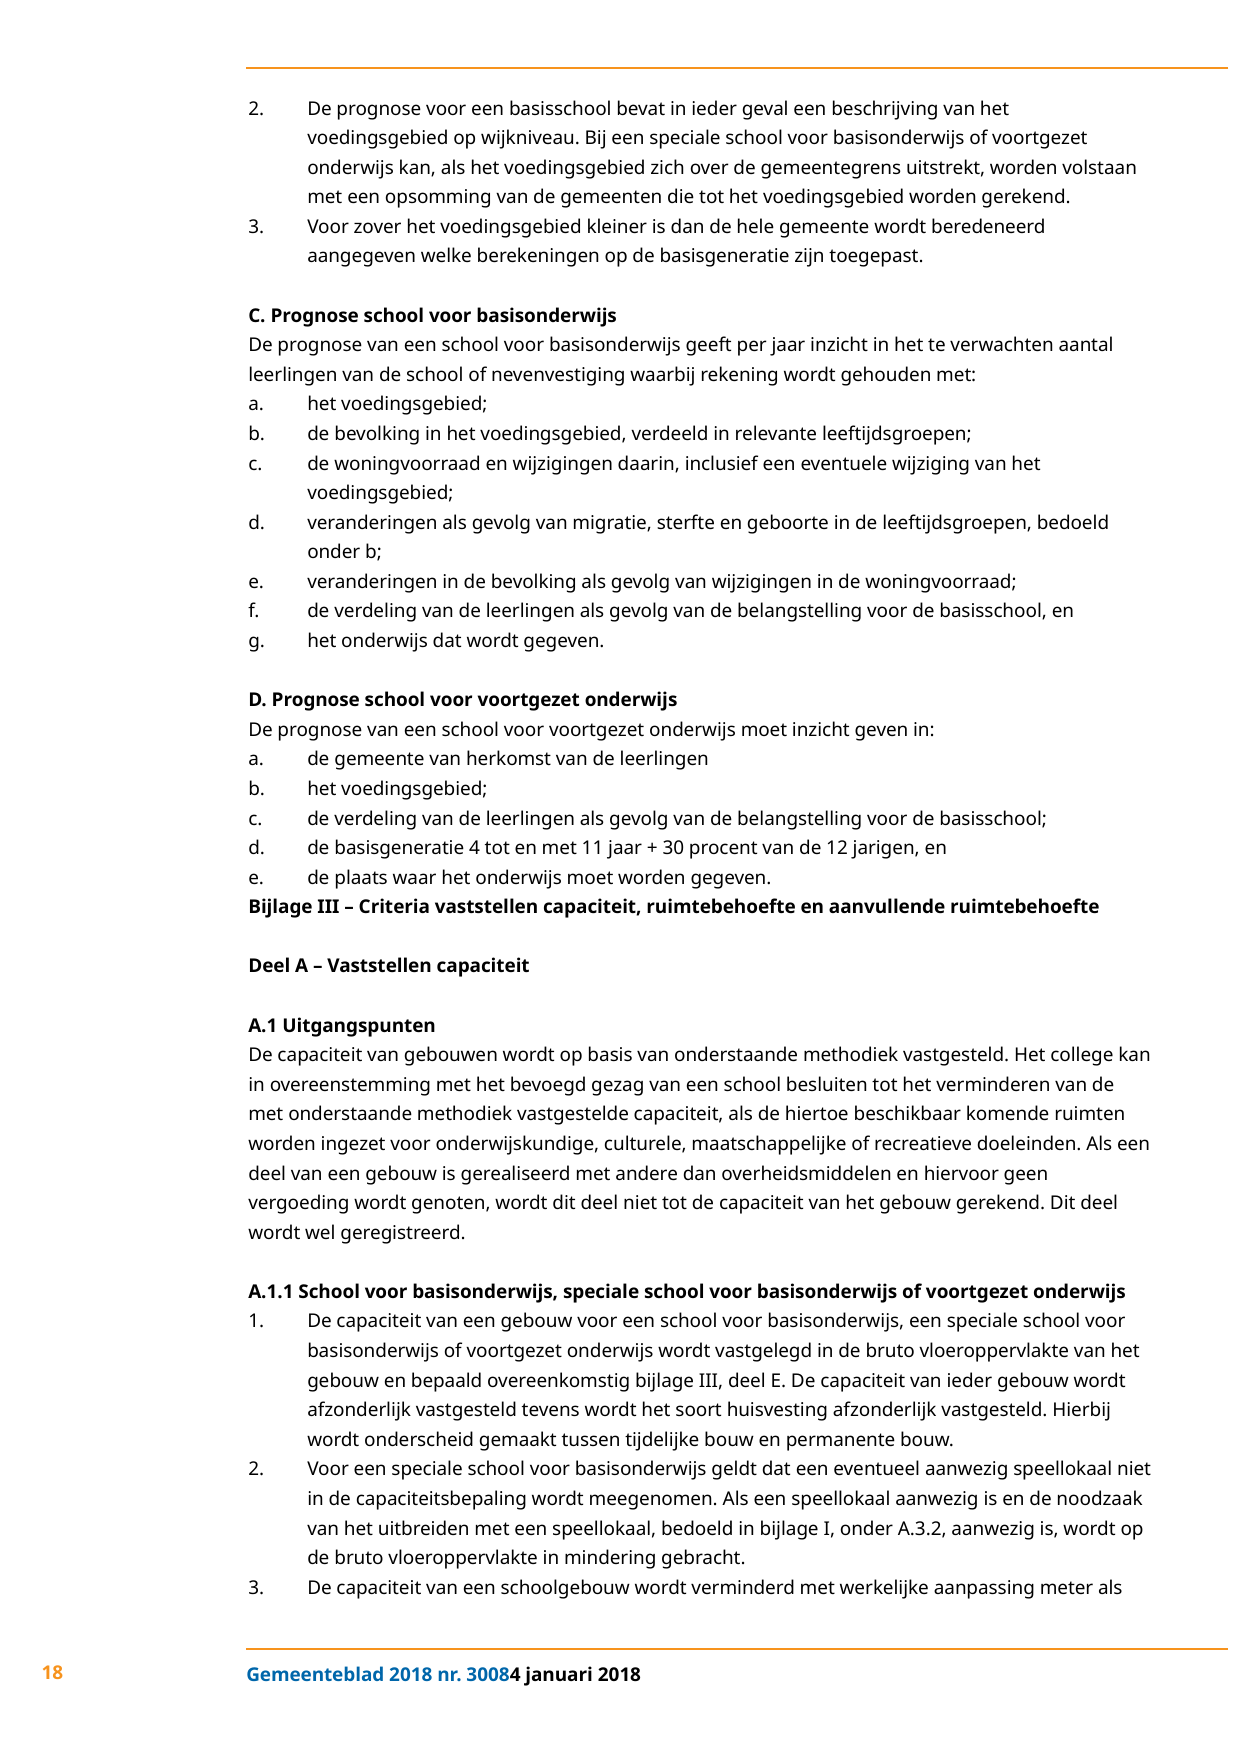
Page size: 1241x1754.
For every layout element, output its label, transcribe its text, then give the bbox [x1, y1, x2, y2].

list De prognose voor een basisschool bevat in ieder geval een beschrijving van het voedingsgebied op wijkniveau. Bij een speciale school voor basisonderwijs of voortgezet onderwijs kan, als het voedingsgebied zich over de gemeentegrens uitstrekt, worden volstaan met een opsomming van de gemeenten die tot het voedingsgebied worden gerekend. [248, 95, 1152, 209]
text Deel A – Vaststellen capaciteit [248, 953, 1152, 978]
list Voor een speciale school voor basisonderwijs geldt dat een eventueel aanwezig speellokaal niet in de capaciteitsbepaling wordt meegenomen. Als een speellokaal aanwezig is en de noodzaak van het uitbreiden met een speellokaal, bedoeld in bijlage I, onder A.3.2, aanwezig is, wordt op de bruto vloeroppervlakte in mindering gebracht. [248, 1456, 1152, 1570]
picture [41, 47, 231, 172]
list De capaciteit van een gebouw voor een school voor basisonderwijs, een speciale school voor basisonderwijs of voortgezet onderwijs wordt vastgelegd in de bruto vloeroppervlakte van het gebouw en bepaald overeenkomstig bijlage III, deel E. De capaciteit van ieder gebouw wordt afzonderlijk vastgesteld tevens wordt het soort huisvesting afzonderlijk vastgesteld. Hierbij wordt onderscheid gemaakt tussen tijdelijke bouw en permanente bouw. [248, 1308, 1152, 1452]
list de gemeente van herkomst van de leerlingen [248, 746, 1152, 771]
list de woningvoorraad en wijzigingen daarin, inclusief een eventuele wijziging van het voedingsgebied; [248, 450, 1152, 505]
list het voedingsgebied; [248, 391, 1152, 416]
list de verdeling van de leerlingen als gevolg van de belangstelling voor de basisschool; [248, 805, 1152, 831]
list de basisgeneratie 4 tot en met 11 jaar + 30 procent van de 12 jarigen, en [248, 834, 1152, 860]
list Voor zover het voedingsgebied kleiner is dan de hele gemeente wordt beredeneerd aangegeven welke berekeningen op de basisgeneratie zijn toegepast. [248, 213, 1152, 268]
list de bevolking in het voedingsgebied, verdeeld in relevante leeftijdsgroepen; [248, 420, 1152, 446]
text D. Prognose school voor voortgezet onderwijs [248, 686, 1152, 712]
text C. Prognose school voor basisonderwijs [248, 302, 1152, 328]
text A.1.1 School voor basisonderwijs, speciale school voor basisonderwijs of voortgezet onderwijs [248, 1278, 1152, 1304]
list De capaciteit van een schoolgebouw wordt verminderd met werkelijke aanpassing meter als [248, 1574, 1152, 1600]
list het voedingsgebied; [248, 775, 1152, 801]
text De prognose van een school voor voortgezet onderwijs moet inzicht geven in: [248, 716, 1152, 742]
list veranderingen in de bevolking als gevolg van wijzigingen in de woningvoorraad; [248, 568, 1152, 594]
list de verdeling van de leerlingen als gevolg van de belangstelling voor de basisschool, en [248, 598, 1152, 623]
text A.1 Uitgangspunten [248, 1012, 1152, 1038]
list het onderwijs dat wordt gegeven. [248, 627, 1152, 653]
text Bijlage III – Criteria vaststellen capaciteit, ruimtebehoefte en aanvullende ruimtebehoefte [248, 893, 1152, 919]
text De prognose van een school voor basisonderwijs geeft per jaar inzicht in het te verwachten aantal leerlingen van de school of nevenvestiging waarbij rekening wordt gehouden met: [248, 331, 1152, 387]
list veranderingen als gevolg van migratie, sterfte en geboorte in de leeftijdsgroepen, bedoeld onder b; [248, 509, 1152, 564]
list de plaats waar het onderwijs moet worden gegeven. [248, 864, 1152, 890]
text De capaciteit van gebouwen wordt op basis van onderstaande methodiek vastgesteld. Het college kan in overeenstemming met het bevoegd gezag van een school besluiten tot het verminderen van de met onderstaande methodiek vastgestelde capaciteit, als de hiertoe beschikbaar komende ruimten worden ingezet voor onderwijskundige, culturele, maatschappelijke of recreatieve doeleinden. Als een deel van een gebouw is gerealiseerd met andere dan overheidsmiddelen en hiervoor geen vergoeding wordt genoten, wordt dit deel niet tot de capaciteit van het gebouw gerekend. Dit deel wordt wel geregistreerd. [248, 1041, 1152, 1245]
